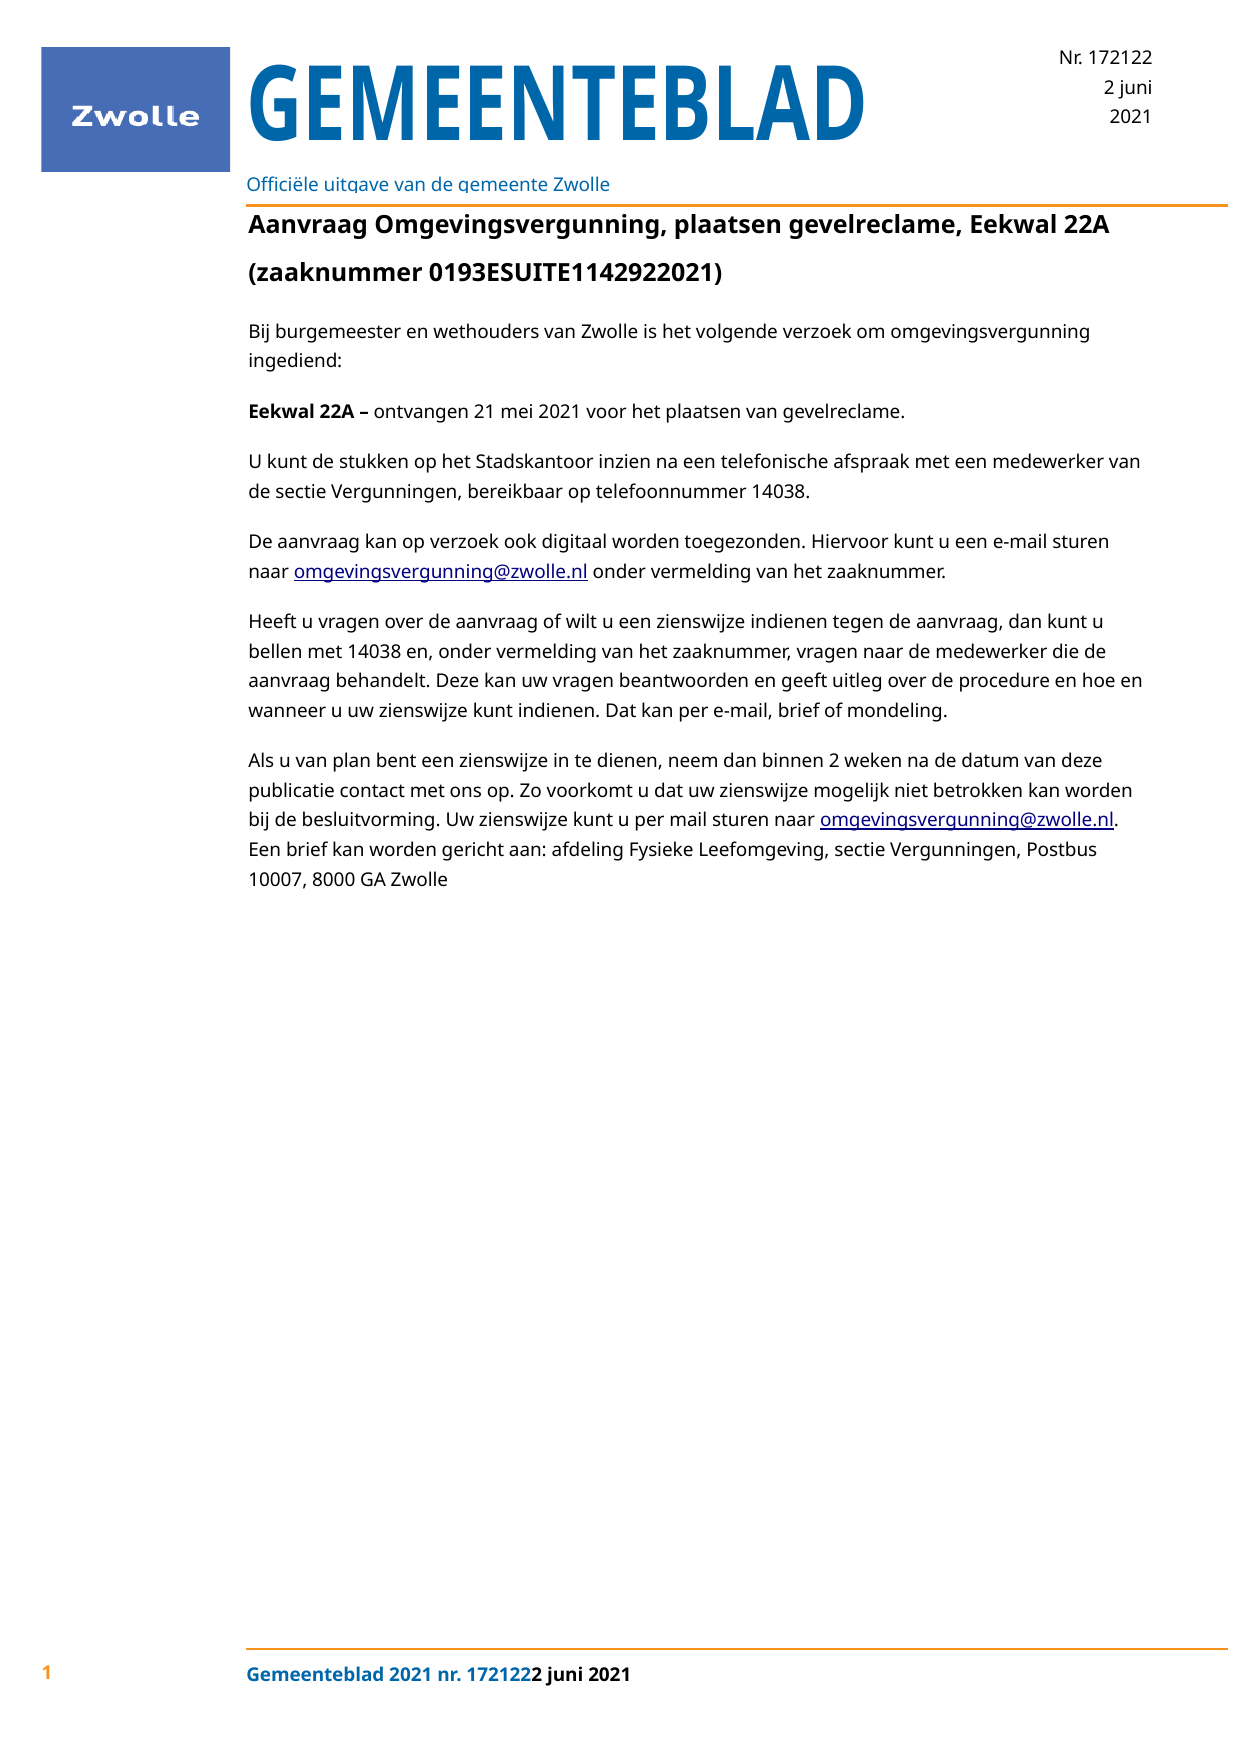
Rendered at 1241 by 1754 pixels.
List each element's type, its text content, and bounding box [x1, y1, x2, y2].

text Als u van plan bent een zienswijze in te dienen, neem dan binnen 2 weken na de datum van deze publicatie contact met ons op. Zo voorkomt u dat uw zienswijze mogelijk niet betrokken kan worden bij de besluitvorming. Uw zienswijze kunt u per mail sturen naar omgevingsvergunning@zwolle.nl. Een brief kan worden gericht aan: afdeling Fysieke Leefomgeving, sectie Vergunningen, Postbus 10007, 8000 GA Zwolle [248, 747, 1152, 892]
text Bij burgemeester en wethouders van Zwolle is het volgende verzoek om omgevingsvergunning ingediend: [248, 318, 1152, 373]
text Eekwal 22A – ontvangen 21 mei 2021 voor het plaatsen van gevelreclame. [248, 398, 1152, 424]
text Aanvraag Omgevingsvergunning, plaatsen gevelreclame, Eekwal 22A (zaaknummer 0193ESUITE1142922021) [248, 207, 1152, 288]
text De aanvraag kan op verzoek ook digitaal worden toegezonden. Hiervoor kunt u een e-mail sturen naar omgevingsvergunning@zwolle.nl onder vermelding van het zaaknummer. [248, 528, 1152, 584]
text U kunt de stukken op het Stadskantoor inzien na een telefonische afspraak met een medewerker van de sectie Vergunningen, bereikbaar op telefoonnummer 14038. [248, 448, 1152, 504]
picture [41, 47, 231, 172]
text Heeft u vragen over de aanvraag of wilt u een zienswijze indienen tegen de aanvraag, dan kunt u bellen met 14038 en, onder vermelding van het zaaknummer, vragen naar de medewerker die de aanvraag behandelt. Deze kan uw vragen beantwoorden en geeft uitleg over de procedure en hoe en wanneer u uw zienswijze kunt indienen. Dat kan per e-mail, brief of mondeling. [248, 608, 1152, 723]
